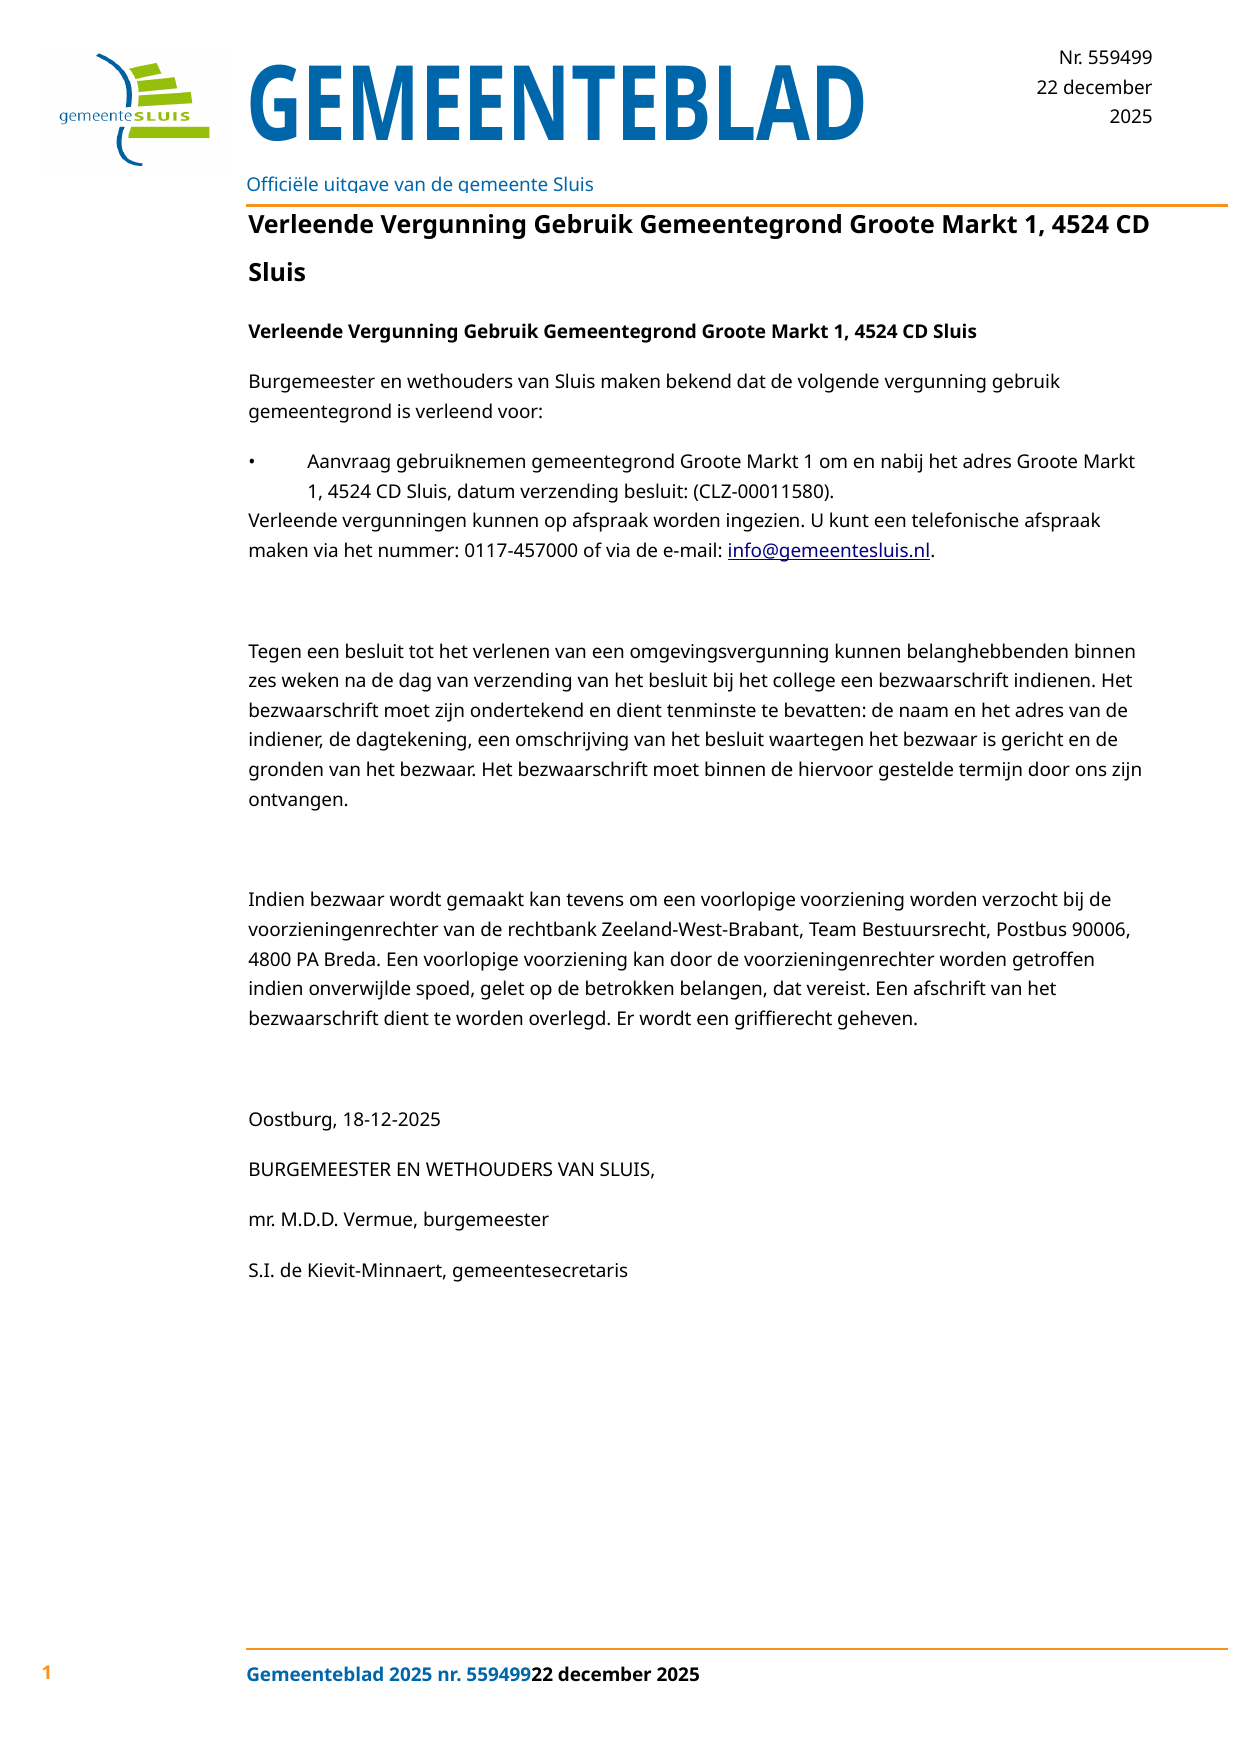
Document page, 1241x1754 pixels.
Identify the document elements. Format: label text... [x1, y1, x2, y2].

text mr. M.D.D. Vermue, burgemeester [248, 1207, 1152, 1232]
text Indien bezwaar wordt gemaakt kan tevens om een voorlopige voorziening worden verzocht bij de voorzieningenrechter van de rechtbank Zeeland-West-Brabant, Team Bestuursrecht, Postbus 90006, 4800 PA Breda. Een voorlopige voorziening kan door de voorzieningenrechter worden getroffen indien onverwijlde spoed, gelet op de betrokken belangen, dat vereist. Een afschrift van het bezwaarschrift dient te worden overlegd. Er wordt een griffierecht geheven. [248, 887, 1152, 1031]
list Aanvraag gebruiknemen gemeentegrond Groote Markt 1 om en nabij het adres Groote Markt 1, 4524 CD Sluis, datum verzending besluit: (CLZ-00011580). [248, 448, 1152, 504]
text Oostburg, 18-12-2025 [248, 1106, 1152, 1132]
text Tegen een besluit tot het verlenen van een omgevingsvergunning kunnen belanghebbenden binnen zes weken na de dag van verzending van het besluit bij het college een bezwaarschrift indienen. Het bezwaarschrift moet zijn ondertekend en dient tenminste te bevatten: de naam en het adres van de indiener, de dagtekening, een omschrijving van het besluit waartegen het bezwaar is gericht en de gronden van het bezwaar. Het bezwaarschrift moet binnen de hiervoor gestelde termijn door ons zijn ontvangen. [248, 638, 1152, 812]
text Verleende Vergunning Gebruik Gemeentegrond Groote Markt 1, 4524 CD Sluis [248, 207, 1152, 288]
text BURGEMEESTER EN WETHOUDERS VAN SLUIS, [248, 1156, 1152, 1182]
picture [41, 47, 231, 172]
text S.I. de Kievit-Minnaert, gemeentesecretaris [248, 1257, 1152, 1283]
text Verleende vergunningen kunnen op afspraak worden ingezien. U kunt een telefonische afspraak maken via het nummer: 0117-457000 of via de e-mail: info@gemeentesluis.nl. [248, 507, 1152, 563]
text Burgemeester en wethouders van Sluis maken bekend dat de volgende vergunning gebruik gemeentegrond is verleend voor: [248, 368, 1152, 424]
text Verleende Vergunning Gebruik Gemeentegrond Groote Markt 1, 4524 CD Sluis [248, 318, 1152, 344]
